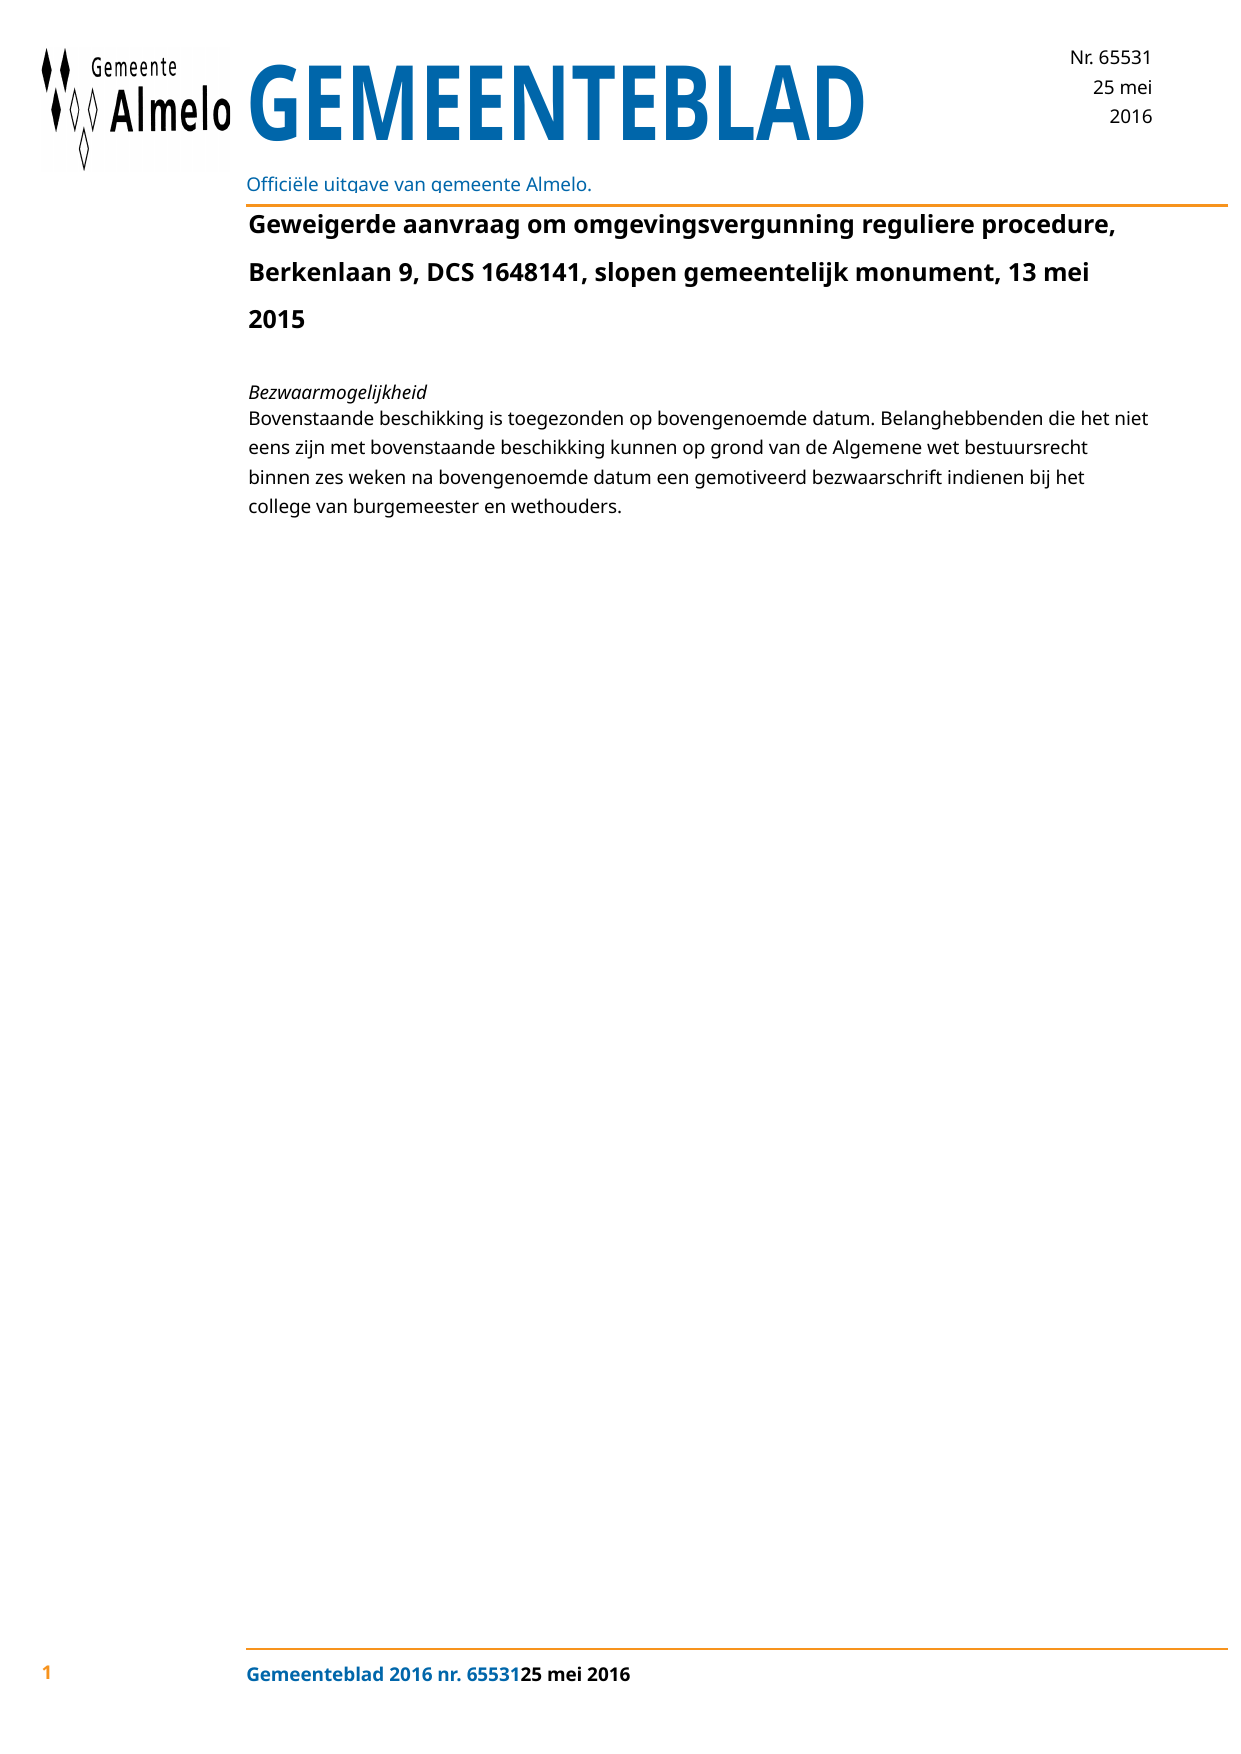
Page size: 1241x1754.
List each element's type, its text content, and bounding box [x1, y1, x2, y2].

picture [41, 47, 231, 172]
text Bovenstaande beschikking is toegezonden op bovengenoemde datum. Belanghebbenden die het niet eens zijn met bovenstaande beschikking kunnen op grond van de Algemene wet bestuursrecht binnen zes weken na bovengenoemde datum een gemotiveerd bezwaarschrift indienen bij het college van burgemeester en wethouders. [248, 405, 1152, 519]
text Bezwaarmogelijkheid [248, 379, 1152, 405]
text Geweigerde aanvraag om omgevingsvergunning reguliere procedure, Berkenlaan 9, DCS 1648141, slopen gemeentelijk monument, 13 mei 2015 [248, 207, 1152, 336]
